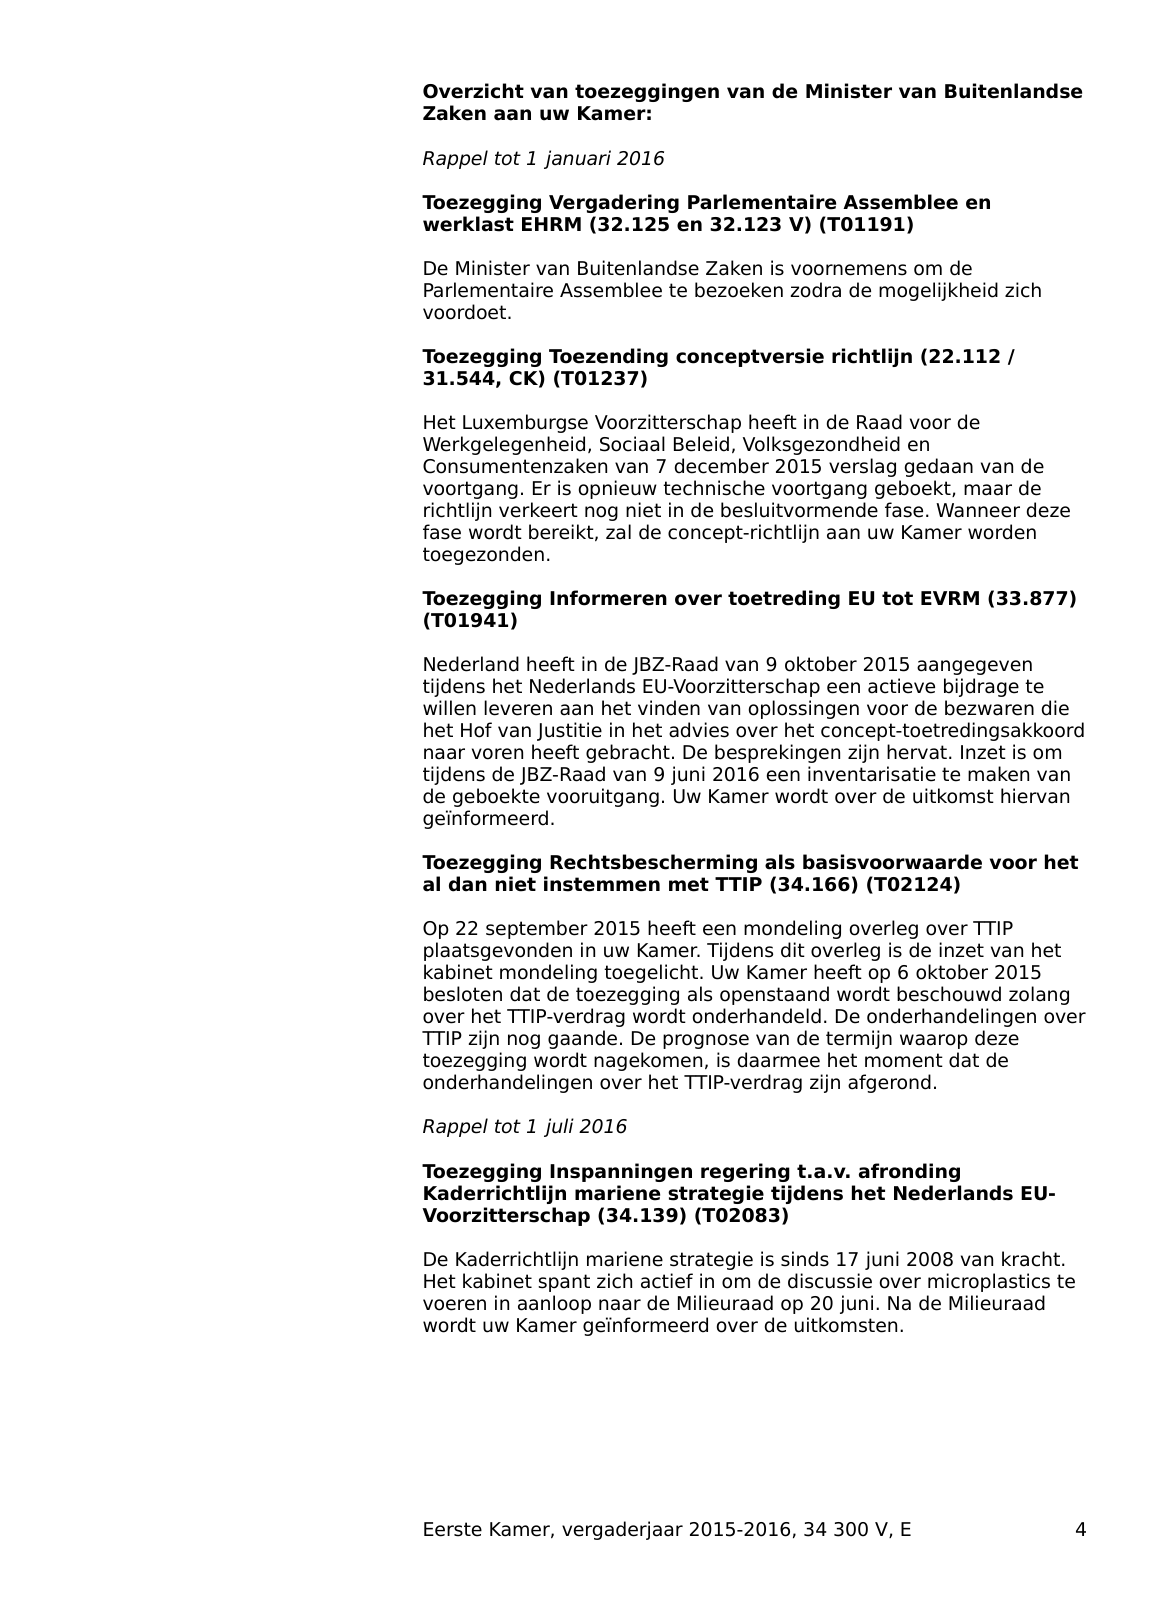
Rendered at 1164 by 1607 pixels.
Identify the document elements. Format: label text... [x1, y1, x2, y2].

subtitle Toezegging Inspanningen regering t.a.v. afronding Kaderrichtlijn mariene strategie tijdens het Nederlands EU-Voorzitterschap (34.139) (T02083) [422, 1161, 1087, 1226]
text De Kaderrichtlijn mariene strategie is sinds 17 juni 2008 van kracht. Het kabinet spant zich actief in om de discussie over microplastics te voeren in aanloop naar de Milieuraad op 20 juni. Na de Milieuraad wordt uw Kamer geïnformeerd over de uitkomsten. [422, 1249, 1087, 1337]
text Nederland heeft in de JBZ-Raad van 9 oktober 2015 aangegeven tijdens het Nederlands EU-Voorzitterschap een actieve bijdrage te willen leveren aan het vinden van oplossingen voor de bezwaren die het Hof van Justitie in het advies over het concept-toetredingsakkoord naar voren heeft gebracht. De besprekingen zijn hervat. Inzet is om tijdens de JBZ-Raad van 9 juni 2016 een inventarisatie te maken van de geboekte vooruitgang. Uw Kamer wordt over de uitkomst hiervan geïnformeerd. [422, 654, 1087, 830]
subtitle Toezegging Informeren over toetreding EU tot EVRM (33.877) (T01941) [422, 588, 1087, 632]
subtitle Toezegging Rechtsbescherming als basisvoorwaarde voor het al dan niet instemmen met TTIP (34.166) (T02124) [422, 852, 1087, 896]
subtitle Toezegging Vergadering Parlementaire Assemblee en werklast EHRM (32.125 en 32.123 V) (T01191) [422, 192, 1087, 236]
subtitle Rappel tot 1 januari 2016 [422, 147, 1087, 169]
subtitle Toezegging Toezending conceptversie richtlijn (22.112 / 31.544, CK) (T01237) [422, 346, 1087, 390]
text De Minister van Buitenlandse Zaken is voornemens om de Parlementaire Assemblee te bezoeken zodra de mogelijkheid zich voordoet. [422, 258, 1087, 324]
text Op 22 september 2015 heeft een mondeling overleg over TTIP plaatsgevonden in uw Kamer. Tijdens dit overleg is de inzet van het kabinet mondeling toegelicht. Uw Kamer heeft op 6 oktober 2015 besloten dat de toezegging als openstaand wordt beschouwd zolang over het TTIP-verdrag wordt onderhandeld. De onderhandelingen over TTIP zijn nog gaande. De prognose van de termijn waarop deze toezegging wordt nagekomen, is daarmee het moment dat de onderhandelingen over het TTIP-verdrag zijn afgerond. [422, 918, 1087, 1094]
subtitle Rappel tot 1 juli 2016 [422, 1116, 1087, 1138]
subtitle Overzicht van toezeggingen van de Minister van Buitenlandse Zaken aan uw Kamer: [422, 81, 1087, 125]
text Het Luxemburgse Voorzitterschap heeft in de Raad voor de Werkgelegenheid, Sociaal Beleid, Volksgezondheid en Consumentenzaken van 7 december 2015 verslag gedaan van de voortgang. Er is opnieuw technische voortgang geboekt, maar de richtlijn verkeert nog niet in de besluitvormende fase. Wanneer deze fase wordt bereikt, zal de concept-richtlijn aan uw Kamer worden toegezonden. [422, 412, 1087, 566]
